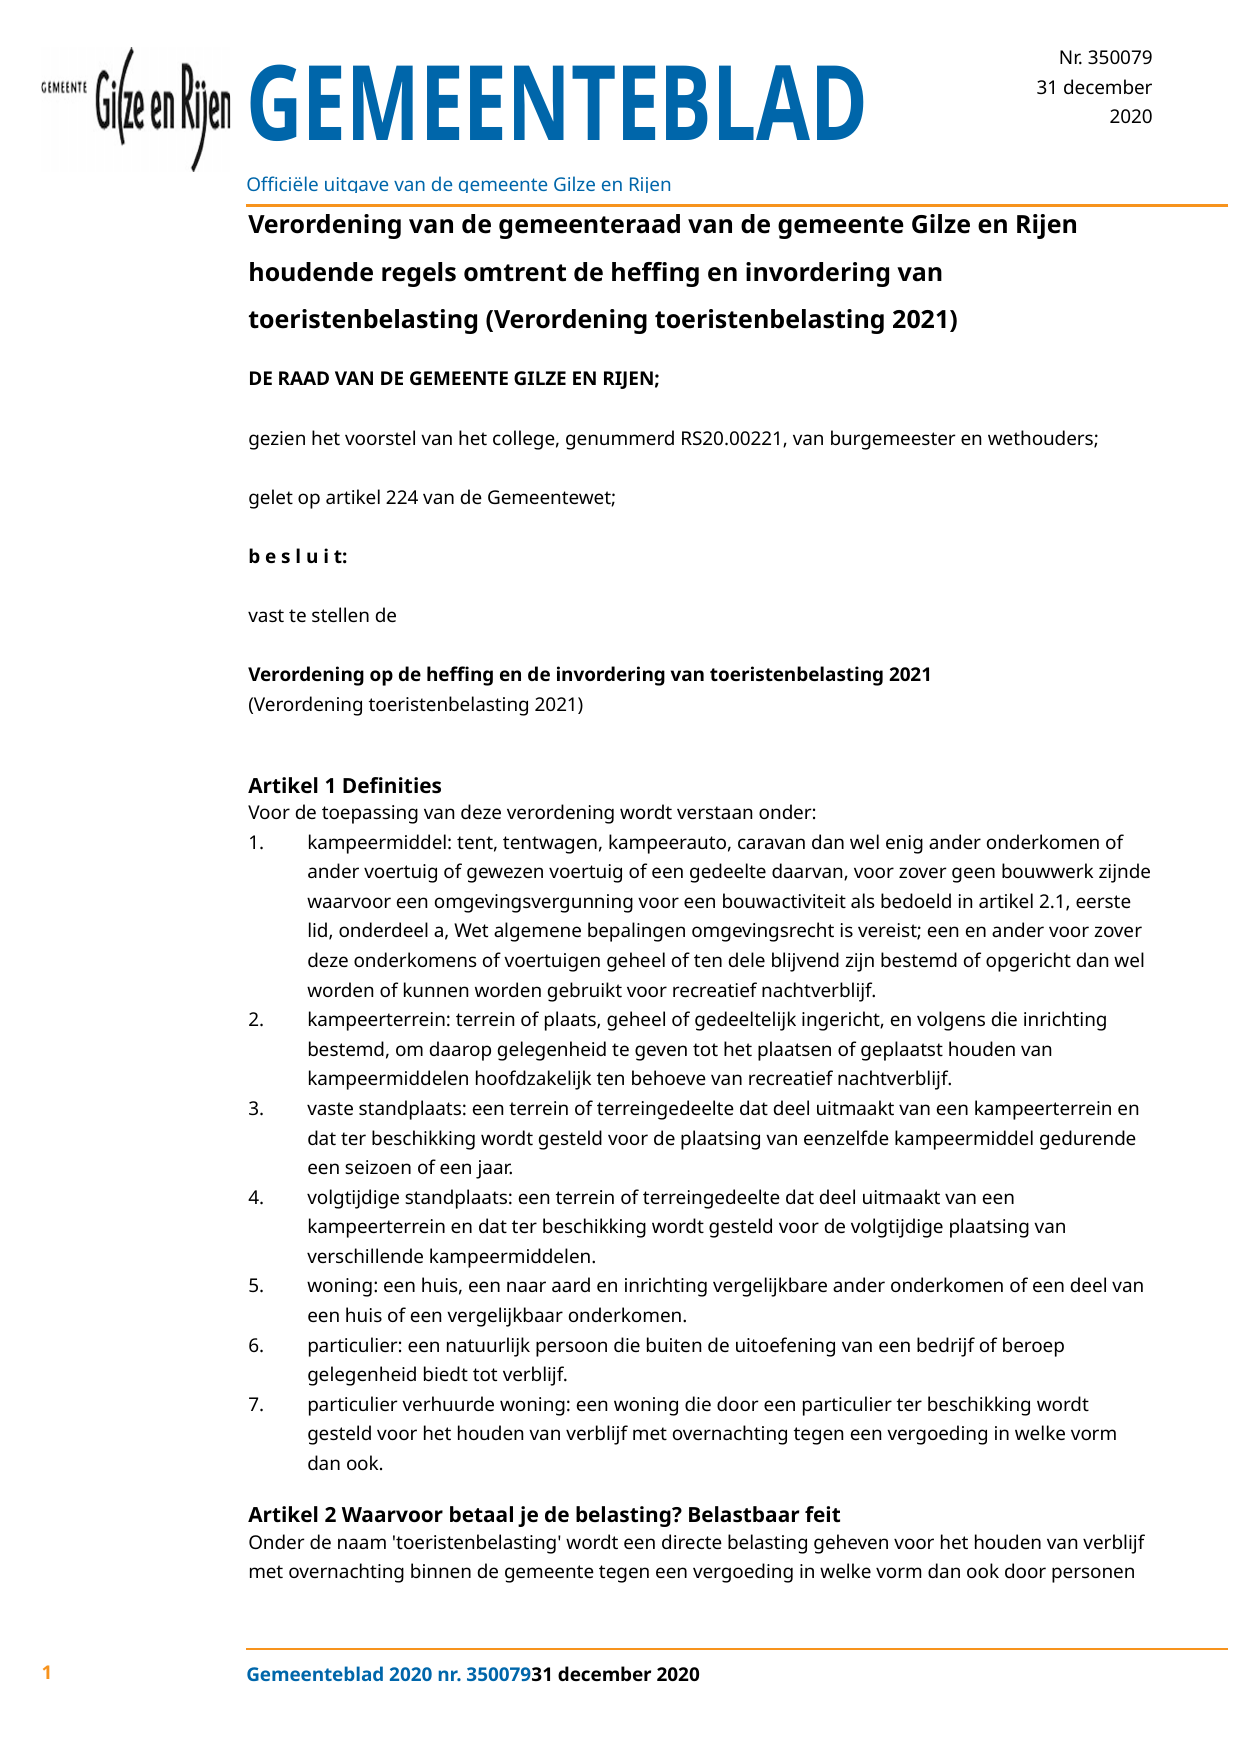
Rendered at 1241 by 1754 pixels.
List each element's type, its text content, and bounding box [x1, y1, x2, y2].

text vast te stellen de [248, 602, 1152, 628]
text Onder de naam 'toeristenbelasting' wordt een directe belasting geheven voor het houden van verblijf met overnachting binnen de gemeente tegen een vergoeding in welke vorm dan ook door personen [248, 1529, 1152, 1584]
list volgtijdige standplaats: een terrein of terreingedeelte dat deel uitmaakt van een kampeerterrein en dat ter beschikking wordt gesteld voor de volgtijdige plaatsing van verschillende kampeermiddelen. [248, 1184, 1152, 1269]
list particulier: een natuurlijk persoon die buiten de uitoefening van een bedrijf of beroep gelegenheid biedt tot verblijf. [248, 1332, 1152, 1387]
list particulier verhuurde woning: een woning die door een particulier ter beschikking wordt gesteld voor het houden van verblijf met overnachting tegen een vergoeding in welke vorm dan ook. [248, 1391, 1152, 1476]
text b e s l u i t: [248, 543, 1152, 569]
text Verordening van de gemeenteraad van de gemeente Gilze en Rijen houdende regels omtrent de heffing en invordering van toeristenbelasting (Verordening toeristenbelasting 2021) [248, 207, 1152, 336]
text DE RAAD VAN DE GEMEENTE GILZE EN RIJEN; [248, 366, 1152, 391]
text gelet op artikel 224 van de Gemeentewet; [248, 484, 1152, 509]
list kampeermiddel: tent, tentwagen, kampeerauto, caravan dan wel enig ander onderkomen of ander voertuig of gewezen voertuig of een gedeelte daarvan, voor zover geen bouwwerk zijnde waarvoor een omgevingsvergunning voor een bouwactiviteit als bedoeld in artikel 2.1, eerste lid, onderdeel a, Wet algemene bepalingen omgevingsrecht is vereist; een en ander voor zover deze onderkomens of voertuigen geheel of ten dele blijvend zijn bestemd of opgericht dan wel worden of kunnen worden gebruikt voor recreatief nachtverblijf. [248, 829, 1152, 1003]
picture [41, 47, 231, 172]
text Artikel 2 Waarvoor betaal je de belasting? Belastbaar feit [248, 1501, 1152, 1529]
list woning: een huis, een naar aard en inrichting vergelijkbare ander onderkomen of een deel van een huis of een vergelijkbaar onderkomen. [248, 1273, 1152, 1328]
list kampeerterrein: terrein of plaats, geheel of gedeeltelijk ingericht, en volgens die inrichting bestemd, om daarop gelegenheid te geven tot het plaatsen of geplaatst houden van kampeermiddelen hoofdzakelijk ten behoeve van recreatief nachtverblijf. [248, 1006, 1152, 1091]
list vaste standplaats: een terrein of terreingedeelte dat deel uitmaakt van een kampeerterrein en dat ter beschikking wordt gesteld voor de plaatsing van eenzelfde kampeermiddel gedurende een seizoen of een jaar. [248, 1095, 1152, 1180]
text (Verordening toeristenbelasting 2021) [248, 691, 1152, 717]
text Voor de toepassing van deze verordening wordt verstaan onder: [248, 799, 1152, 825]
text gezien het voorstel van het college, genummerd RS20.00221, van burgemeester en wethouders; [248, 425, 1152, 450]
text Verordening op de heffing en de invordering van toeristenbelasting 2021 [248, 661, 1152, 687]
text Artikel 1 Definities [248, 771, 1152, 799]
